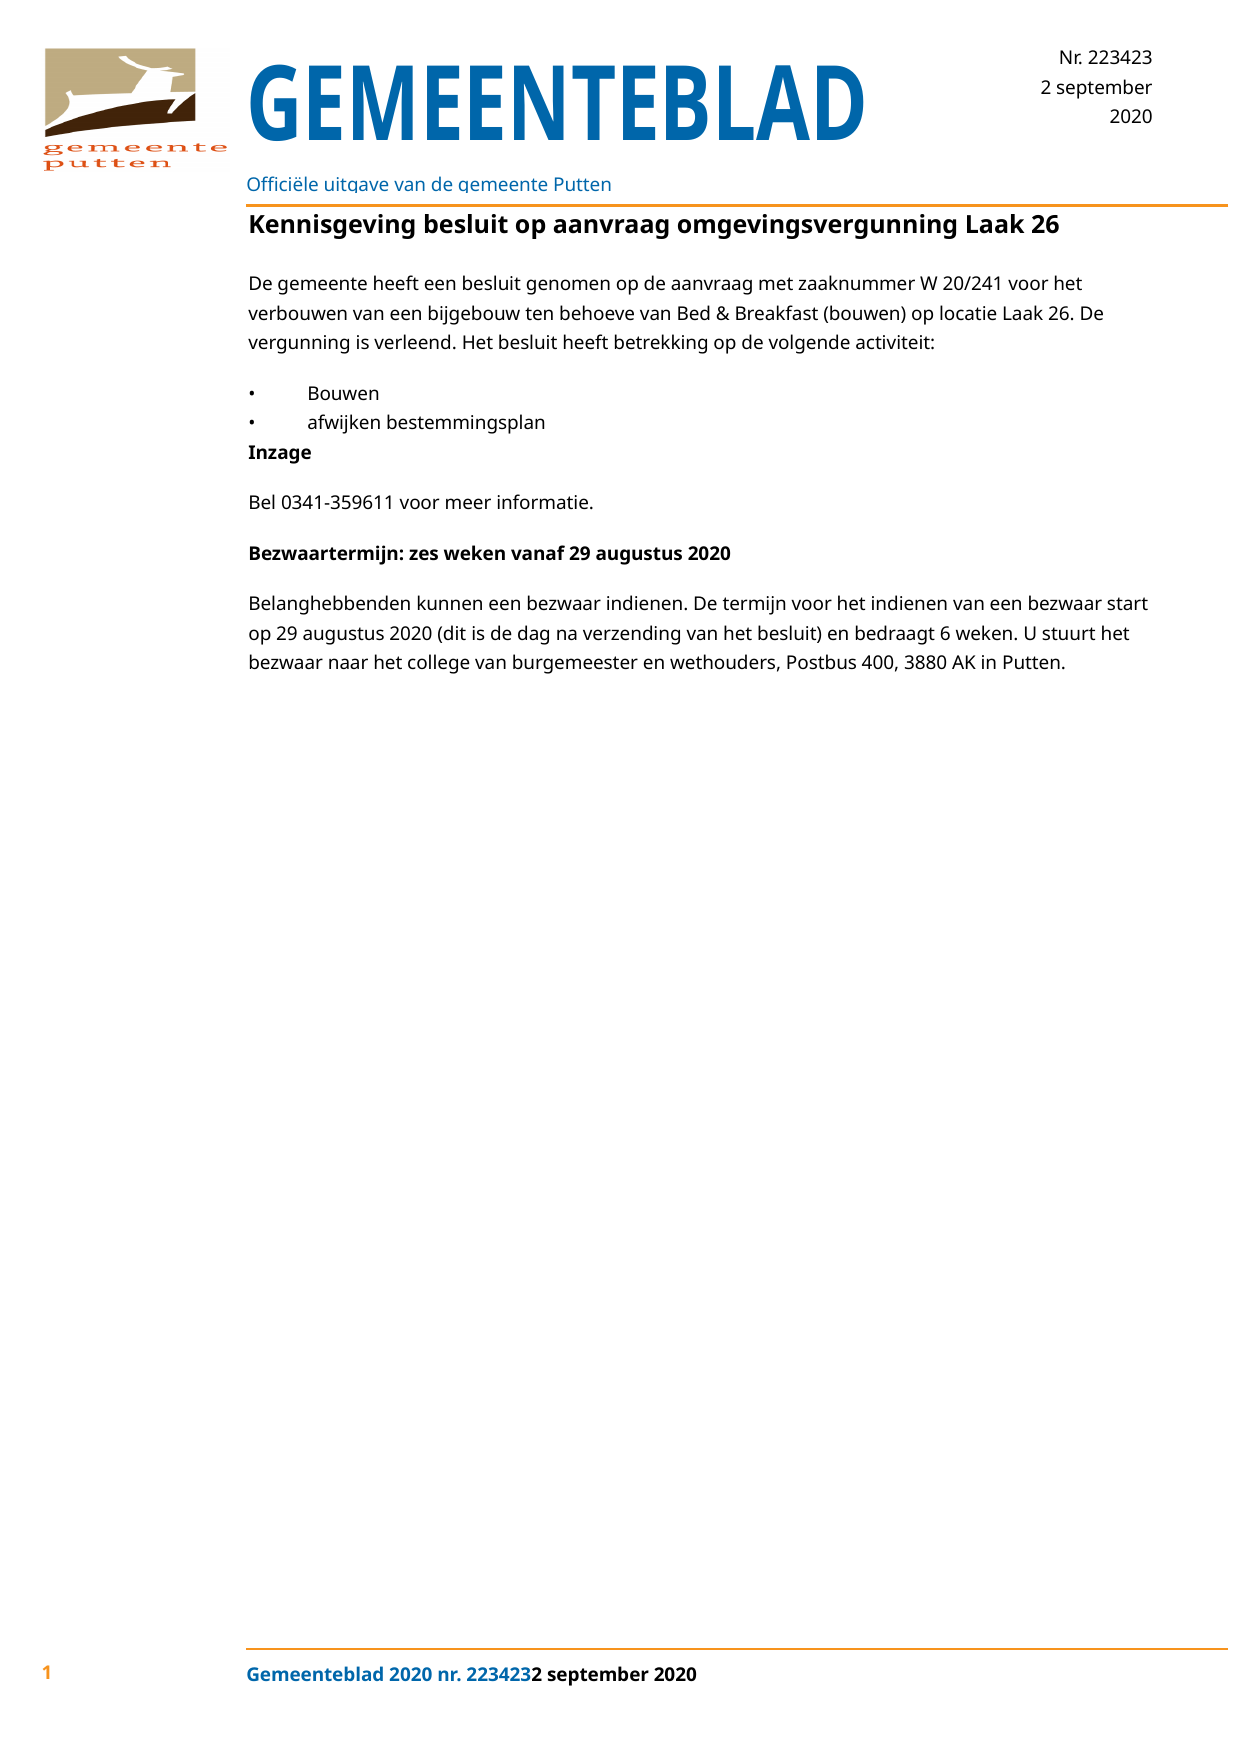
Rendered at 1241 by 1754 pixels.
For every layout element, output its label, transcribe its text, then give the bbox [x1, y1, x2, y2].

text Kennisgeving besluit op aanvraag omgevingsvergunning Laak 26 [248, 207, 1152, 241]
list afwijken bestemmingsplan [248, 409, 1152, 435]
picture [41, 47, 231, 172]
text De gemeente heeft een besluit genomen op de aanvraag met zaaknummer W 20/241 voor het verbouwen van een bijgebouw ten behoeve van Bed & Breakfast (bouwen) op locatie Laak 26. De vergunning is verleend. Het besluit heeft betrekking op de volgende activiteit: [248, 270, 1152, 355]
text Belanghebbenden kunnen een bezwaar indienen. De termijn voor het indienen van een bezwaar start op 29 augustus 2020 (dit is de dag na verzending van het besluit) en bedraagt 6 weken. U stuurt het bezwaar naar het college van burgemeester en wethouders, Postbus 400, 3880 AK in Putten. [248, 590, 1152, 675]
text Bel 0341-359611 voor meer informatie. [248, 489, 1152, 515]
text Bezwaartermijn: zes weken vanaf 29 augustus 2020 [248, 540, 1152, 566]
list Bouwen [248, 380, 1152, 406]
text Inzage [248, 439, 1152, 465]
